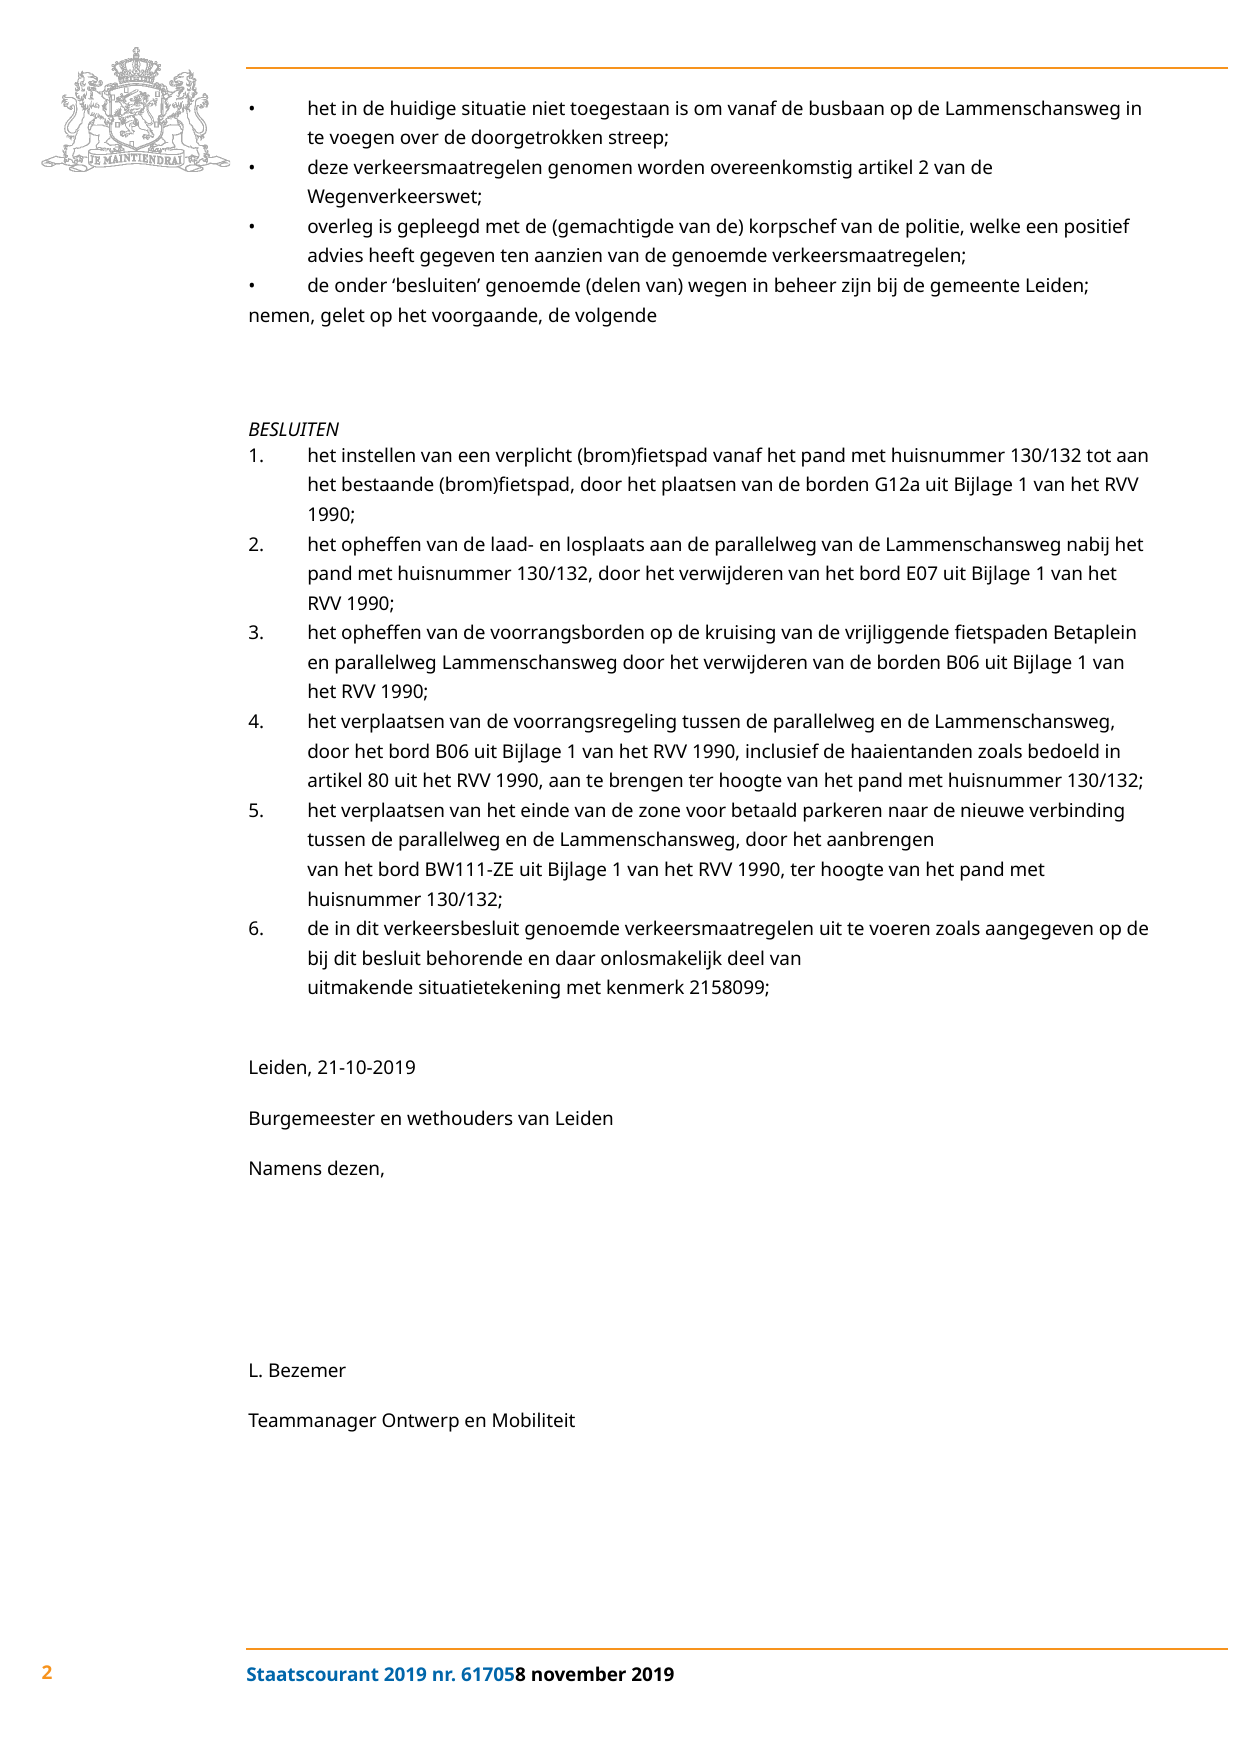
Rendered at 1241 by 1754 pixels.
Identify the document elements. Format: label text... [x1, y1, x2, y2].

list deze verkeersmaatregelen genomen worden overeenkomstig artikel 2 van de Wegenverkeerswet; [248, 154, 1152, 209]
list van het bord BW111-ZE uit Bijlage 1 van het RVV 1990, ter hoogte van het pand met huisnummer 130/132; [248, 856, 1152, 911]
text Teammanager Ontwerp en Mobiliteit [248, 1407, 1152, 1433]
list het verplaatsen van het einde van de zone voor betaald parkeren naar de nieuwe verbinding tussen de parallelweg en de Lammenschansweg, door het aanbrengen [248, 797, 1152, 852]
text Leiden, 21-10-2019 [248, 1054, 1152, 1080]
picture [41, 47, 231, 172]
list het opheffen van de laad- en losplaats aan de parallelweg van de Lammenschansweg nabij het pand met huisnummer 130/132, door het verwijderen van het bord E07 uit Bijlage 1 van het RVV 1990; [248, 531, 1152, 616]
list uitmakende situatietekening met kenmerk 2158099; [248, 974, 1152, 1000]
text Namens dezen, [248, 1155, 1152, 1181]
list de onder ‘besluiten’ genoemde (delen van) wegen in beheer zijn bij de gemeente Leiden; [248, 272, 1152, 298]
list het instellen van een verplicht (brom)fietspad vanaf het pand met huisnummer 130/132 tot aan het bestaande (brom)fietspad, door het plaatsen van de borden G12a uit Bijlage 1 van het RVV 1990; [248, 442, 1152, 527]
text L. Bezemer [248, 1357, 1152, 1383]
list het opheffen van de voorrangsborden op de kruising van de vrijliggende fietspaden Betaplein en parallelweg Lammenschansweg door het verwijderen van de borden B06 uit Bijlage 1 van het RVV 1990; [248, 619, 1152, 704]
list het in de huidige situatie niet toegestaan is om vanaf de busbaan op de Lammenschansweg in te voegen over de doorgetrokken streep; [248, 95, 1152, 150]
list het verplaatsen van de voorrangsregeling tussen de parallelweg en de Lammenschansweg, door het bord B06 uit Bijlage 1 van het RVV 1990, inclusief de haaientanden zoals bedoeld in artikel 80 uit het RVV 1990, aan te brengen ter hoogte van het pand met huisnummer 130/132; [248, 708, 1152, 793]
list overleg is gepleegd met de (gemachtigde van de) korpschef van de politie, welke een positief advies heeft gegeven ten aanzien van de genoemde verkeersmaatregelen; [248, 213, 1152, 268]
text nemen, gelet op het voorgaande, de volgende [248, 302, 1152, 328]
list de in dit verkeersbesluit genoemde verkeersmaatregelen uit te voeren zoals aangegeven op de bij dit besluit behorende en daar onlosmakelijk deel van [248, 915, 1152, 971]
text BESLUITEN [248, 416, 1152, 442]
text Burgemeester en wethouders van Leiden [248, 1105, 1152, 1131]
